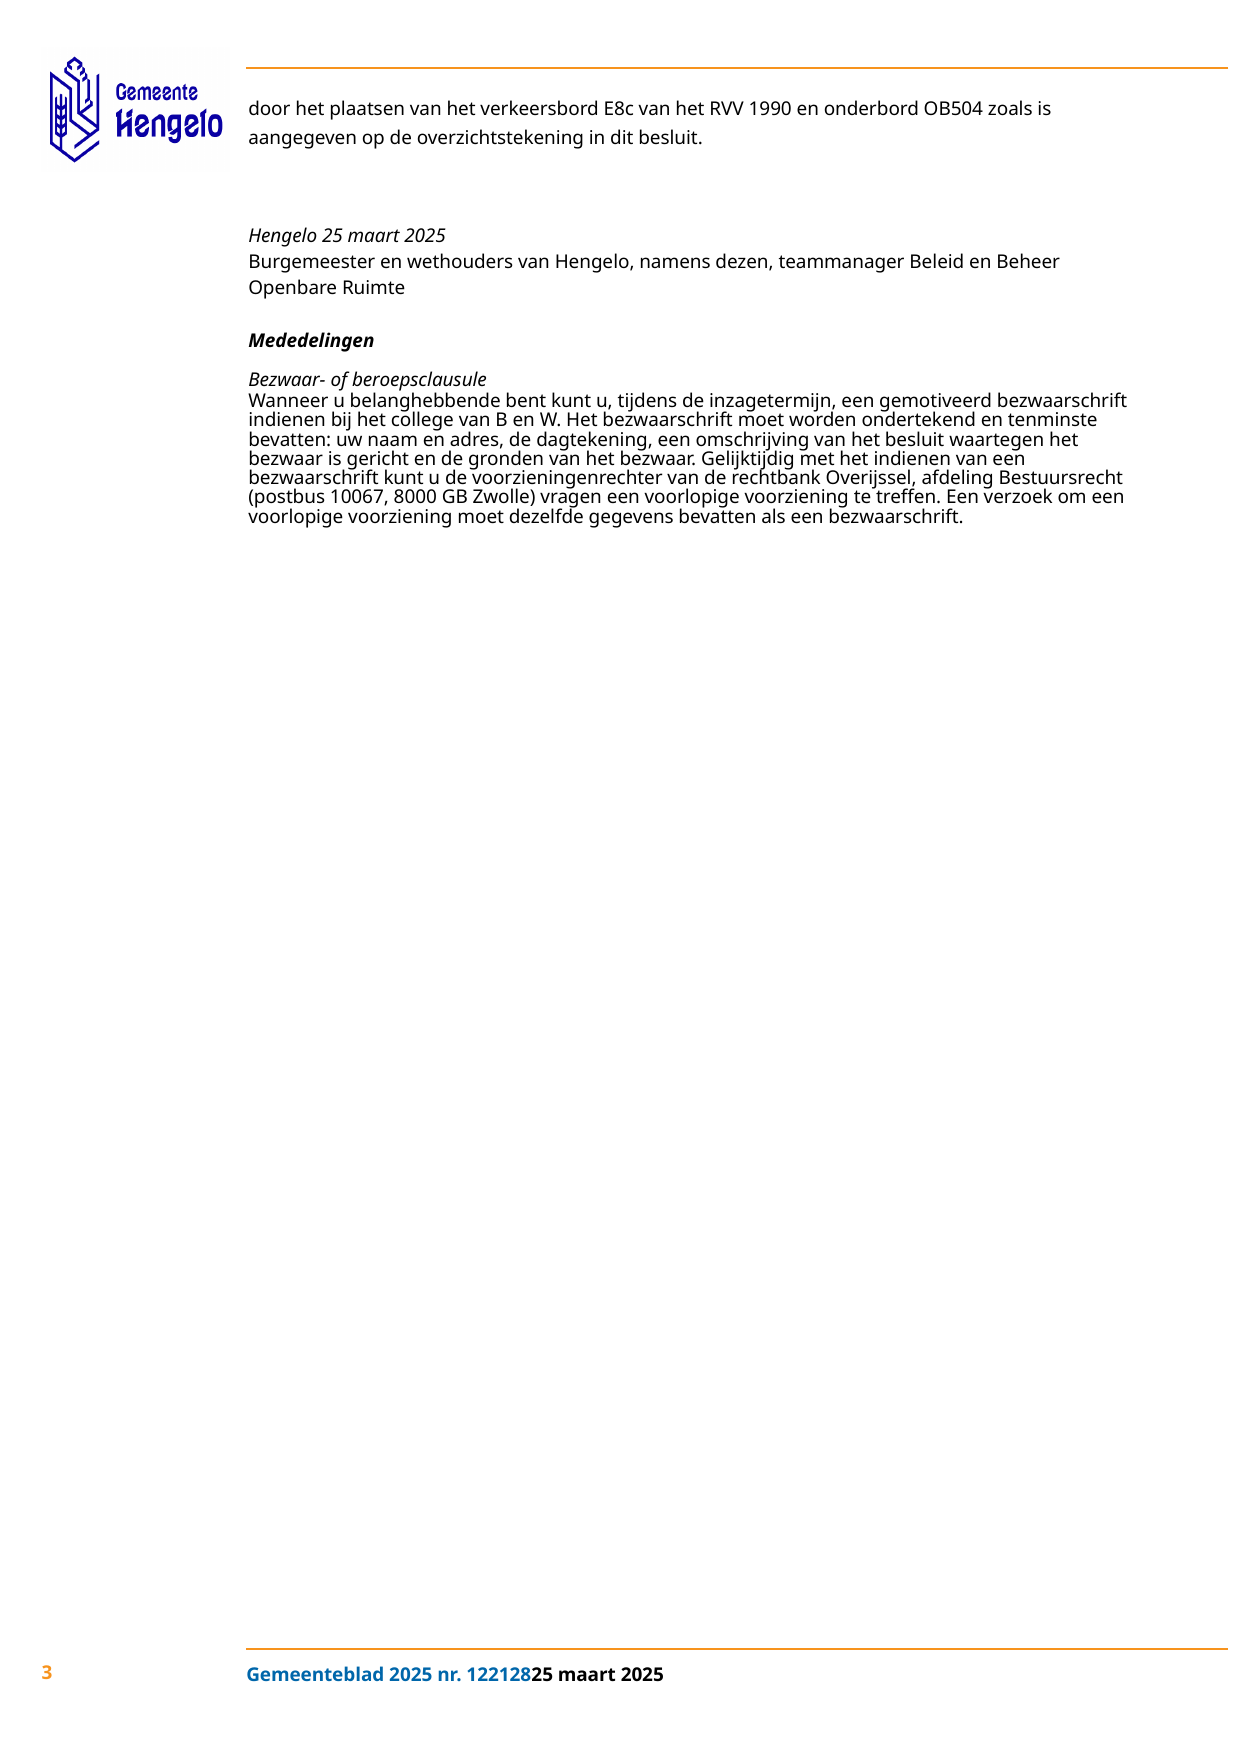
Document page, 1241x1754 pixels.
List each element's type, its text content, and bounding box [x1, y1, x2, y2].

text Bezwaar- of beroepsclausule [248, 366, 1152, 392]
text door het plaatsen van het verkeersbord E8c van het RVV 1990 en onderbord OB504 zoals is aangegeven op de overzichtstekening in dit besluit. [248, 95, 1152, 150]
text Wanneer u belanghebbende bent kunt u, tijdens de inzagetermijn, een gemotiveerd bezwaarschrift indienen bij het college van B en W. Het bezwaarschrift moet worden ondertekend en tenminste bevatten: uw naam en adres, de dagtekening, een omschrijving van het besluit waartegen het bezwaar is gericht en de gronden van het bezwaar. Gelijktijdig met het indienen van een bezwaarschrift kunt u de voorzieningenrechter van de rechtbank Overijssel, afdeling Bestuursrecht (postbus 10067, 8000 GB Zwolle) vragen een voorlopige voorziening te treffen. Een verzoek om een voorlopige voorziening moet dezelfde gegevens bevatten als een bezwaarschrift. [248, 392, 1152, 527]
picture [41, 47, 231, 172]
text Burgemeester en wethouders van Hengelo, namens dezen, teammanager Beleid en Beheer Openbare Ruimte [248, 248, 1152, 300]
text Hengelo 25 maart 2025 [248, 223, 1152, 248]
text Mededelingen [248, 327, 1152, 353]
